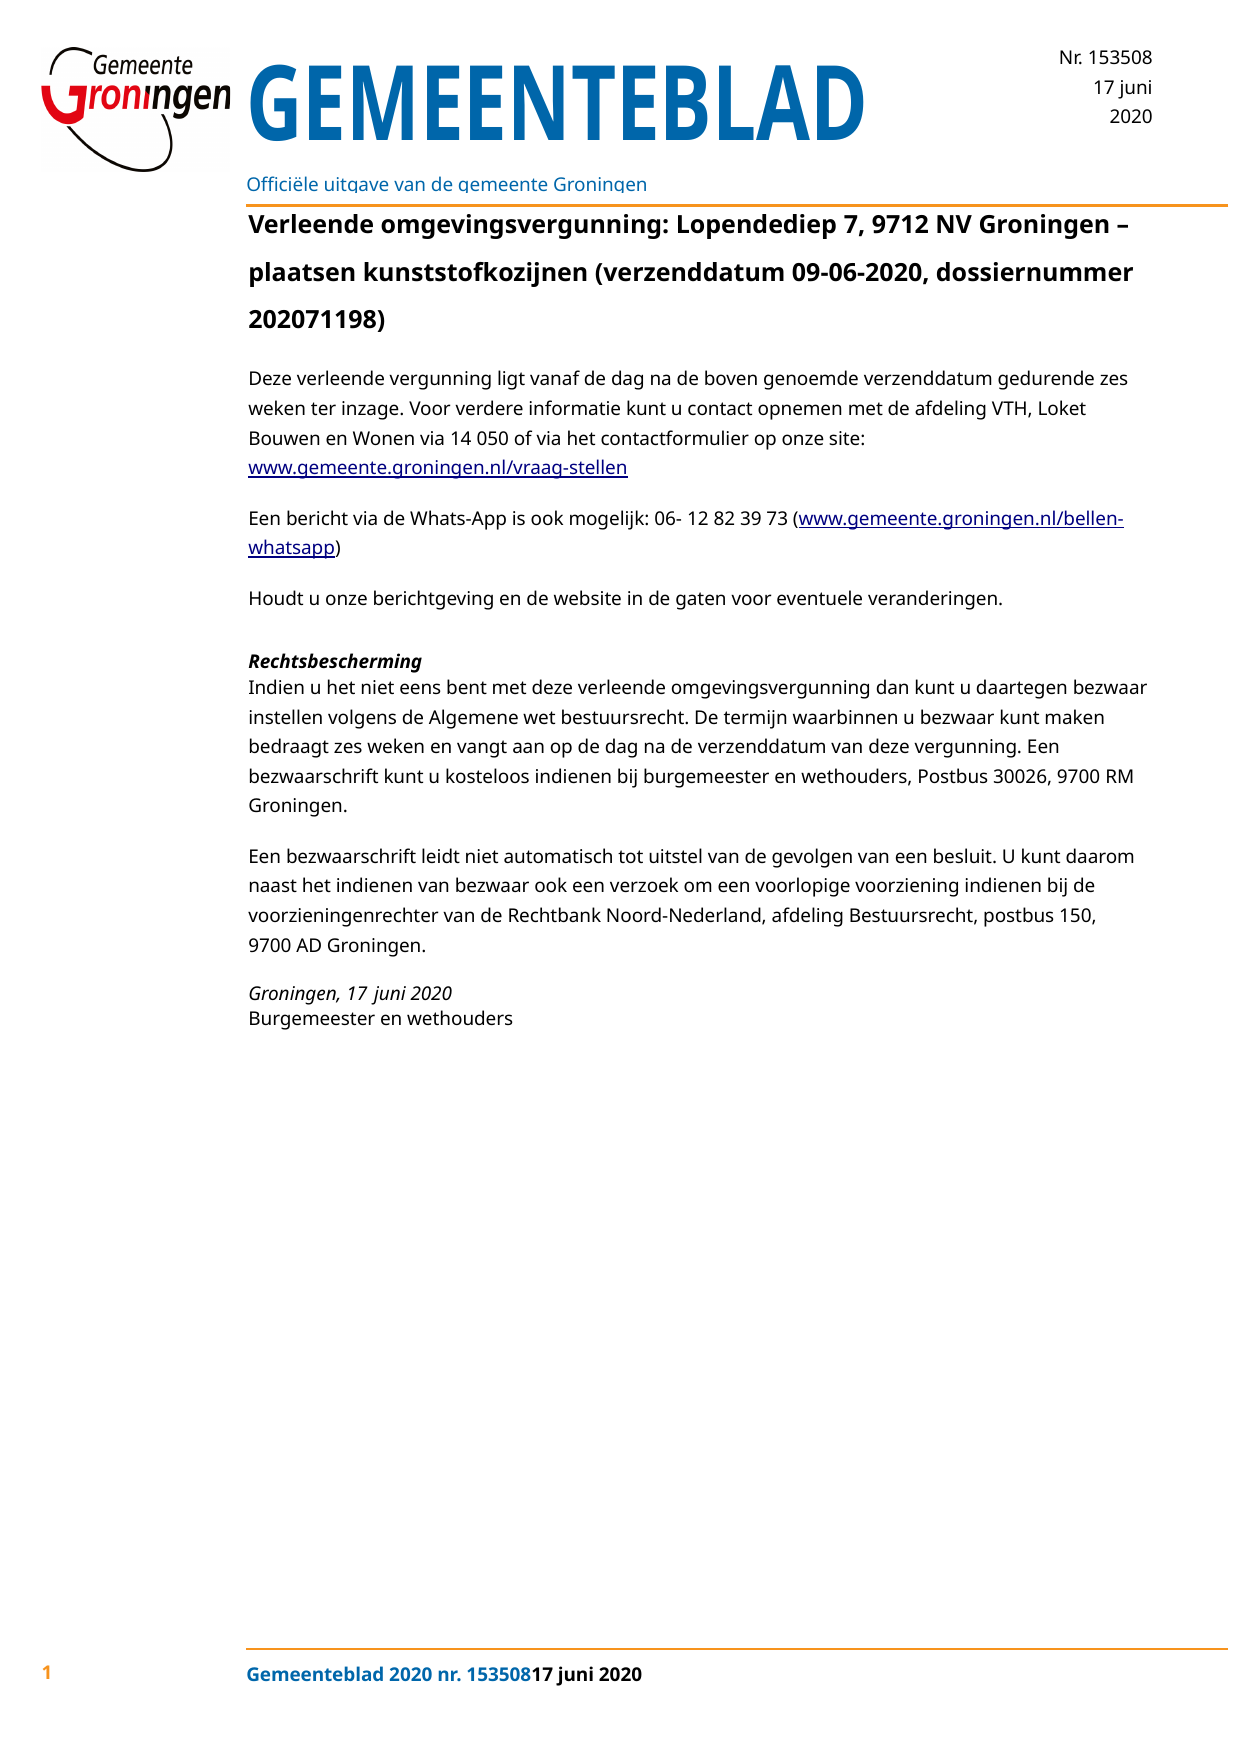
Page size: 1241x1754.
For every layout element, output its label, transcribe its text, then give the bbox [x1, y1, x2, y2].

text Houdt u onze berichtgeving en de website in de gaten voor eventuele veranderingen. [248, 585, 1152, 610]
text Een bezwaarschrift leidt niet automatisch tot uitstel van de gevolgen van een besluit. U kunt daarom naast het indienen van bezwaar ook een verzoek om een voorlopige voorziening indienen bij de voorzieningenrechter van de Rechtbank Noord-Nederland, afdeling Bestuursrecht, postbus 150, 9700 AD Groningen. [248, 843, 1152, 958]
text Verleende omgevingsvergunning: Lopendediep 7, 9712 NV Groningen – plaatsen kunststofkozijnen (verzenddatum 09-06-2020, dossiernummer 202071198) [248, 207, 1152, 336]
text Een bericht via de Whats-App is ook mogelijk: 06- 12 82 39 73 (www.gemeente.groningen.nl/bellen-whatsapp) [248, 505, 1152, 560]
text Indien u het niet eens bent met deze verleende omgevingsvergunning dan kunt u daartegen bezwaar instellen volgens de Algemene wet bestuursrecht. De termijn waarbinnen u bezwaar kunt maken bedraagt zes weken en vangt aan op de dag na de verzenddatum van deze vergunning. Een bezwaarschrift kunt u kosteloos indienen bij burgemeester en wethouders, Postbus 30026, 9700 RM Groningen. [248, 674, 1152, 818]
text Deze verleende vergunning ligt vanaf de dag na de boven genoemde verzenddatum gedurende zes weken ter inzage. Voor verdere informatie kunt u contact opnemen met de afdeling VTH, Loket Bouwen en Wonen via 14 050 of via het contactformulier op onze site: www.gemeente.groningen.nl/vraag-stellen [248, 366, 1152, 480]
text Burgemeester en wethouders [248, 1005, 1152, 1031]
text Rechtsbescherming [248, 649, 1152, 674]
text Groningen, 17 juni 2020 [248, 980, 1152, 1005]
picture [41, 47, 231, 172]
